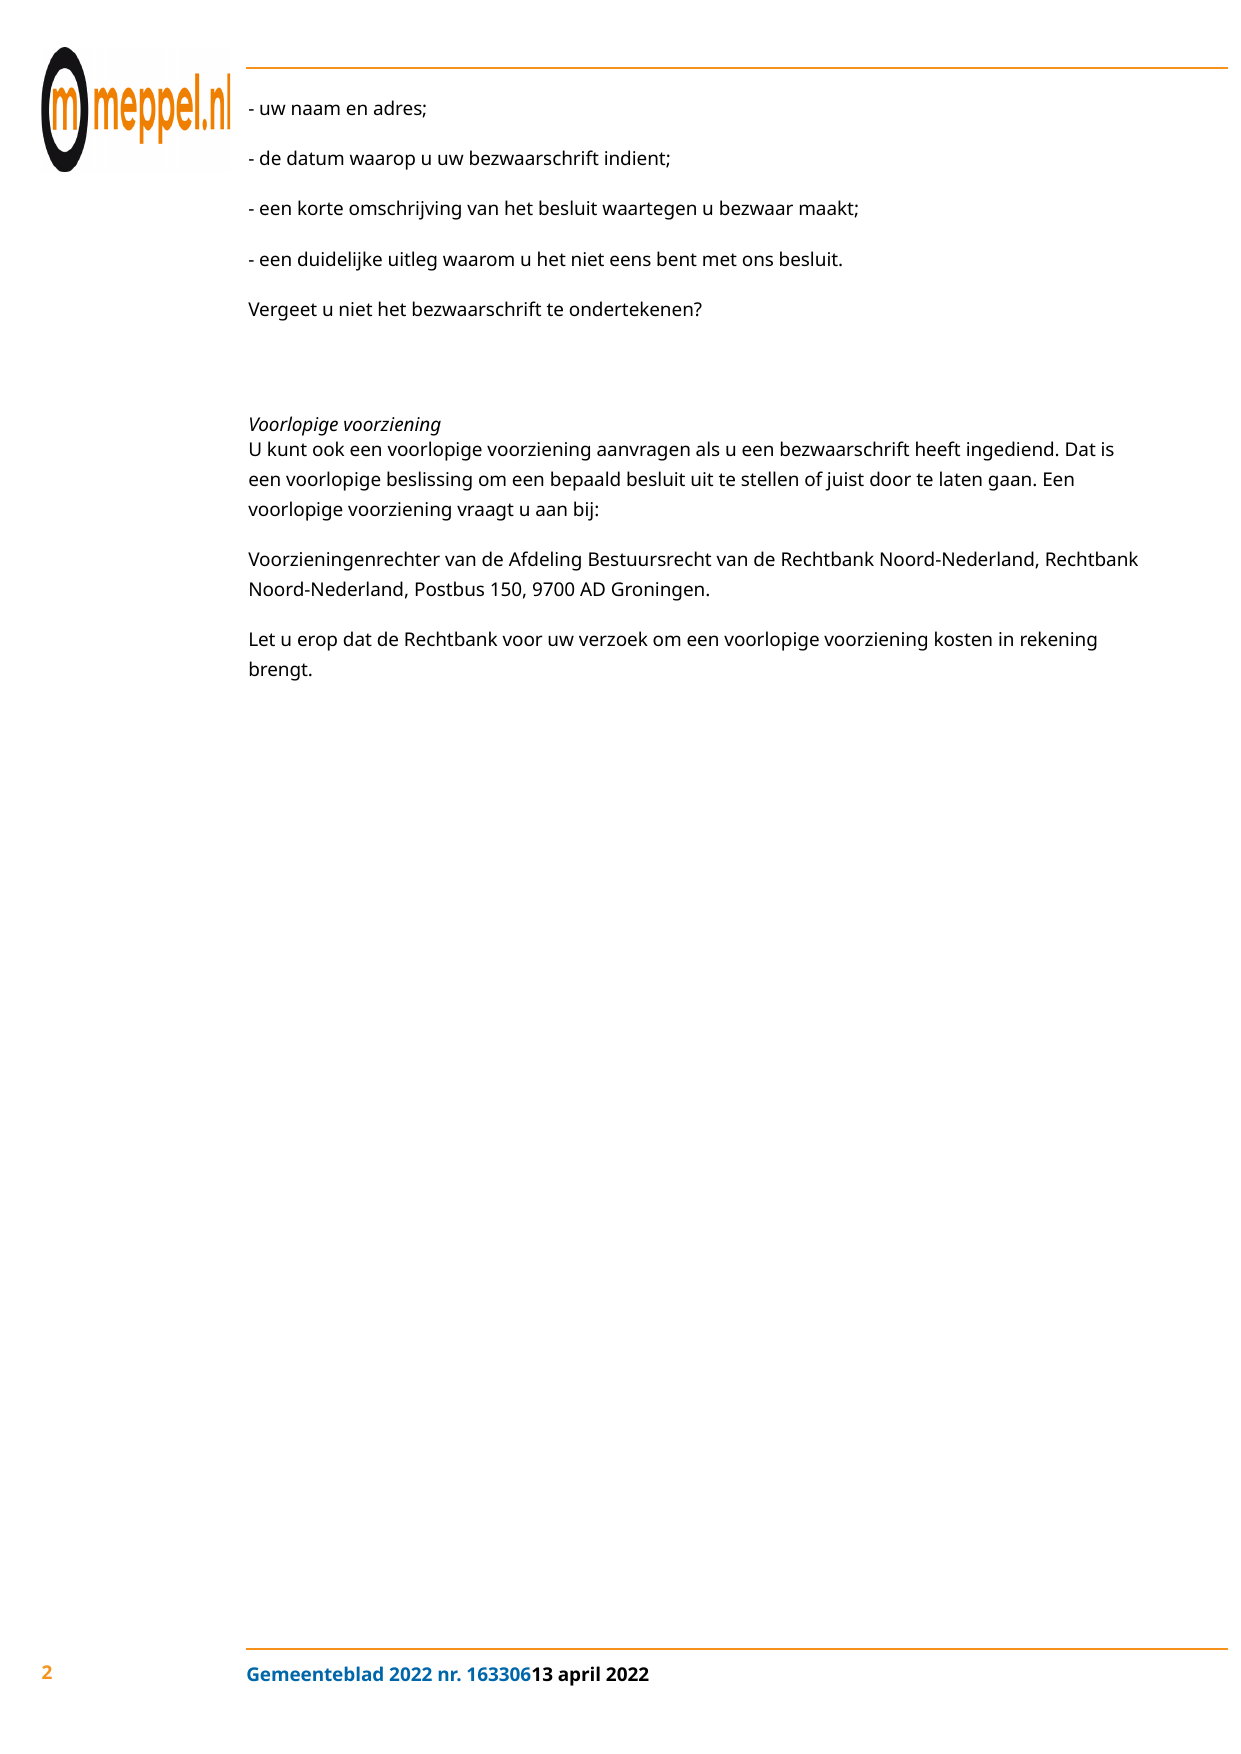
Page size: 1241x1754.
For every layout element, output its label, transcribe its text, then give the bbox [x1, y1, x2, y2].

text U kunt ook een voorlopige voorziening aanvragen als u een bezwaarschrift heeft ingediend. Dat is een voorlopige beslissing om een bepaald besluit uit te stellen of juist door te laten gaan. Een voorlopige voorziening vraagt u aan bij: [248, 437, 1152, 521]
text - de datum waarop u uw bezwaarschrift indient; [248, 145, 1152, 171]
text - een korte omschrijving van het besluit waartegen u bezwaar maakt; [248, 196, 1152, 221]
text - een duidelijke uitleg waarom u het niet eens bent met ons besluit. [248, 246, 1152, 272]
text - uw naam en adres; [248, 95, 1152, 121]
picture [41, 47, 231, 172]
text Voorlopige voorziening [248, 411, 1152, 437]
text Let u erop dat de Rechtbank voor uw verzoek om een voorlopige voorziening kosten in rekening brengt. [248, 626, 1152, 681]
text Voorzieningenrechter van de Afdeling Bestuursrecht van de Rechtbank Noord-Nederland, Rechtbank Noord-Nederland, Postbus 150, 9700 AD Groningen. [248, 546, 1152, 601]
text Vergeet u niet het bezwaarschrift te ondertekenen? [248, 296, 1152, 322]
